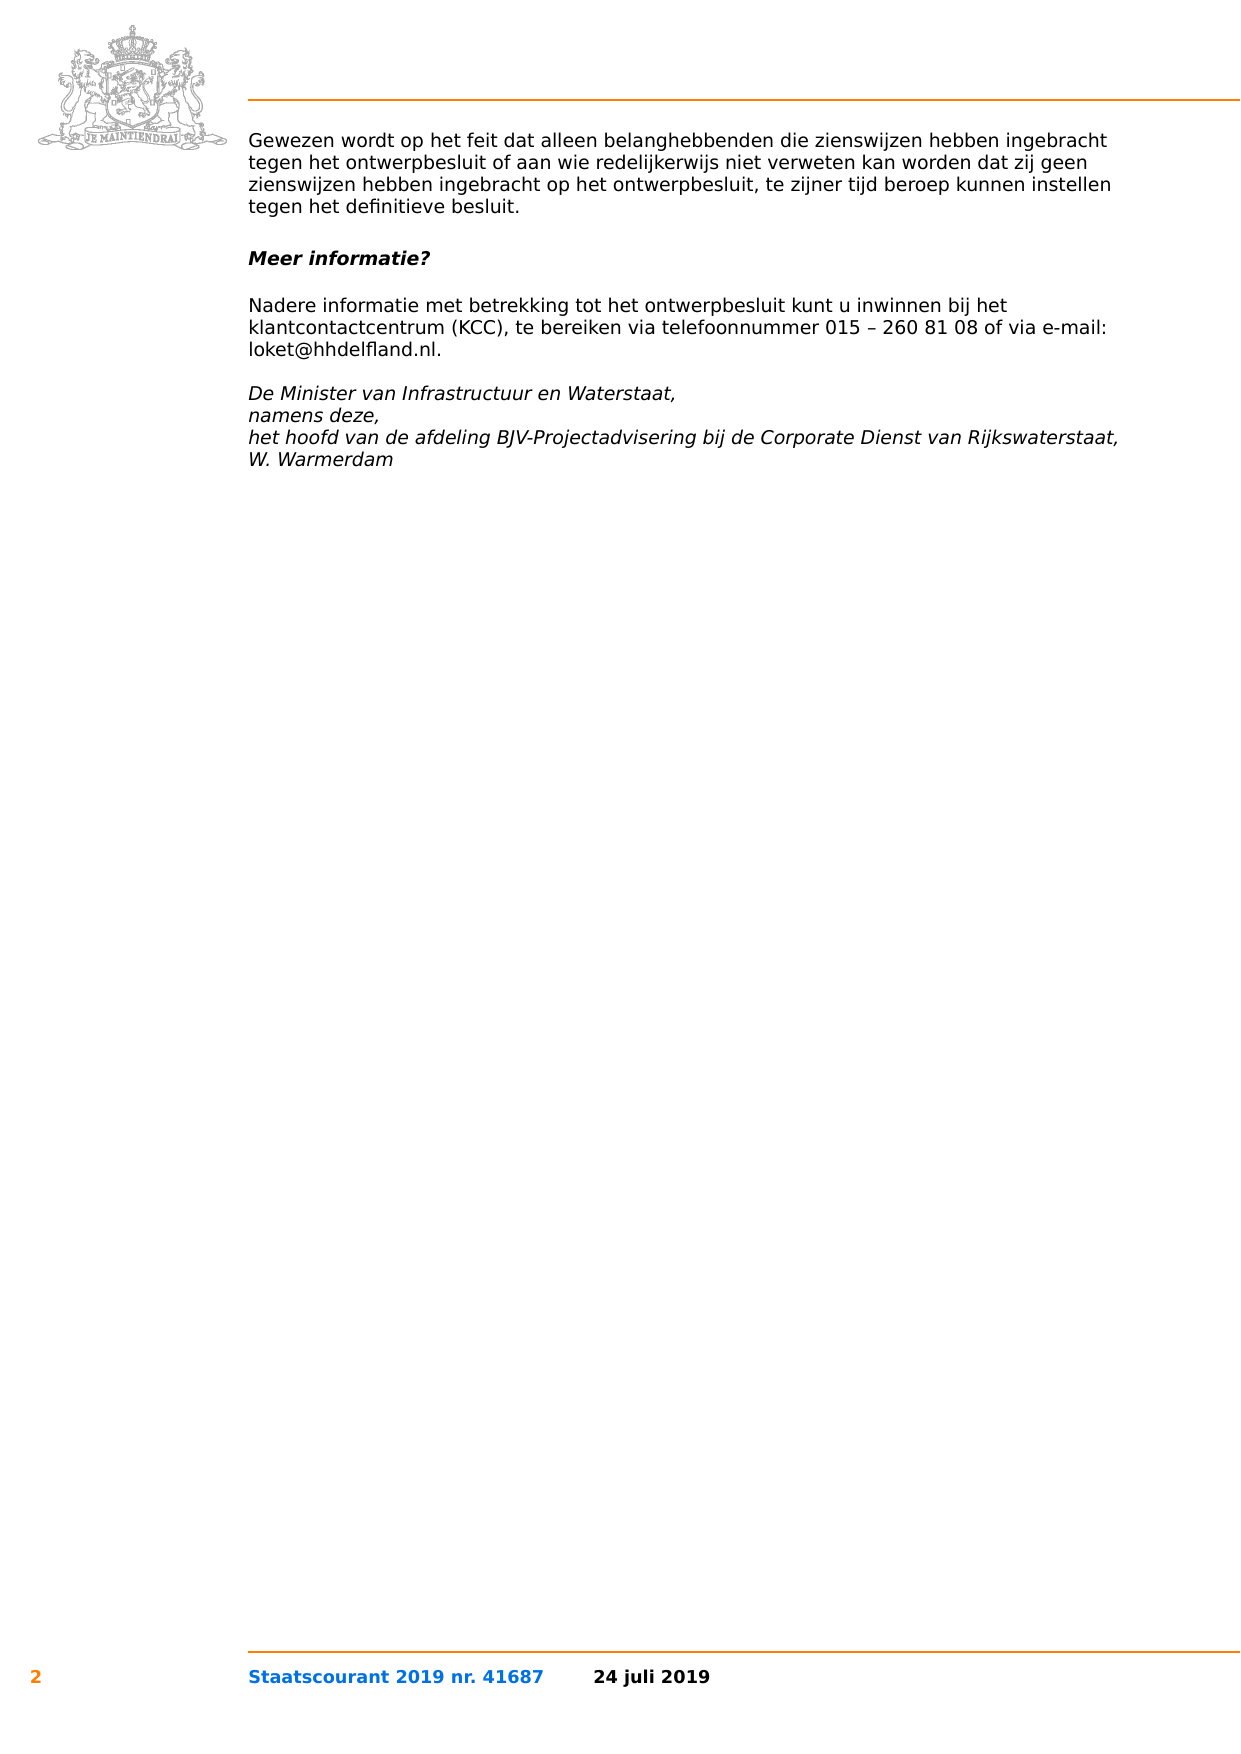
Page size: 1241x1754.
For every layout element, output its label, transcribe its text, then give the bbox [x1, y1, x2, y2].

text Nadere informatie met betrekking tot het ontwerpbesluit kunt u inwinnen bij het klantcontactcentrum (KCC), te bereiken via telefoonnummer 015 – 260 81 08 of via e-mail: loket@hhdelfland.nl. [248, 295, 1163, 361]
picture [38, 25, 227, 150]
text Gewezen wordt op het feit dat alleen belanghebbenden die zienswijzen hebben ingebracht tegen het ontwerpbesluit of aan wie redelijkerwijs niet verweten kan worden dat zij geen zienswijzen hebben ingebracht op het ontwerpbesluit, te zijner tijd beroep kunnen instellen tegen het definitieve besluit. [248, 130, 1163, 218]
text De Minister van Infrastructuur en Waterstaat, namens deze, het hoofd van de afdeling BJV-Projectadvisering bij de Corporate Dienst van Rijkswaterstaat, W. Warmerdam [248, 383, 1163, 471]
subtitle Meer informatie? [248, 248, 1163, 270]
